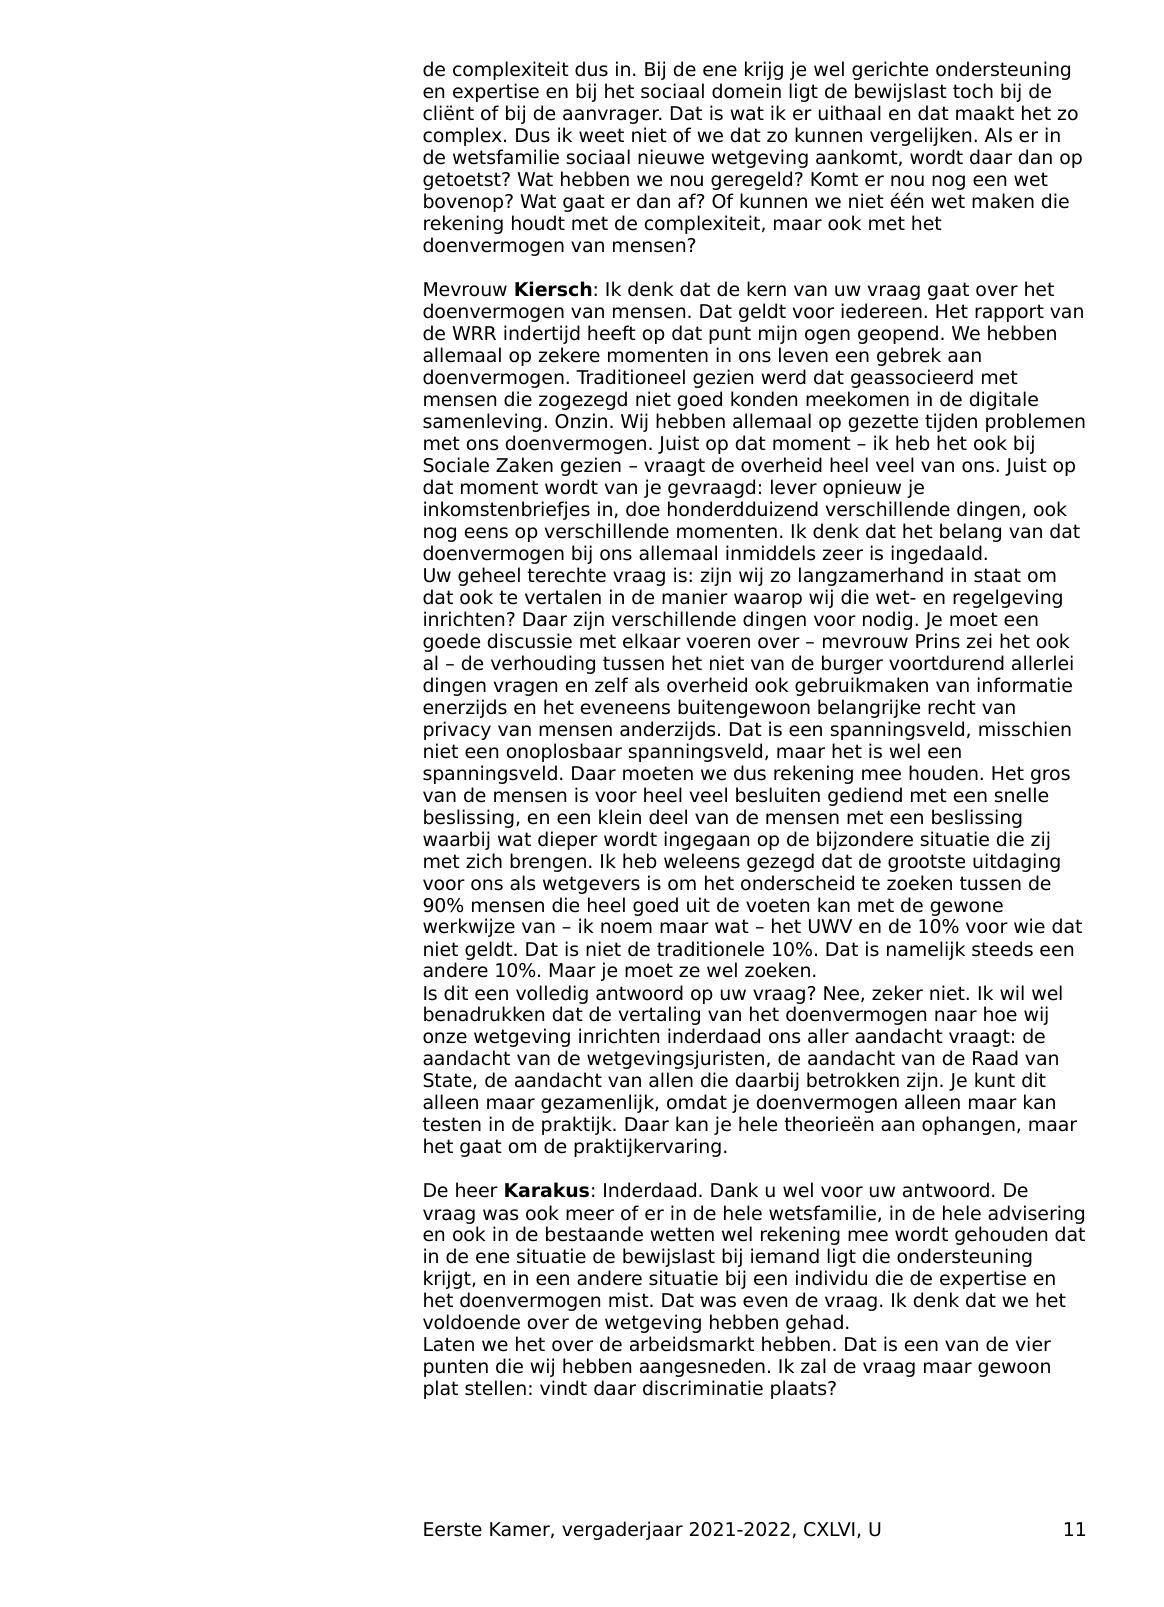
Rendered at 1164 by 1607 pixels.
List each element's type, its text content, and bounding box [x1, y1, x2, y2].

text Laten we het over de arbeidsmarkt hebben. Dat is een van de vier punten die wij hebben aangesneden. Ik zal de vraag maar gewoon plat stellen: vindt daar discriminatie plaats? [422, 1334, 1087, 1400]
text Mevrouw Kiersch: Ik denk dat de kern van uw vraag gaat over het doenvermogen van mensen. Dat geldt voor iedereen. Het rapport van de WRR indertijd heeft op dat punt mijn ogen geopend. We hebben allemaal op zekere momenten in ons leven een gebrek aan doenvermogen. Traditioneel gezien werd dat geassocieerd met mensen die zogezegd niet goed konden meekomen in de digitale samenleving. Onzin. Wij hebben allemaal op gezette tijden problemen met ons doenvermogen. Juist op dat moment – ik heb het ook bij Sociale Zaken gezien – vraagt de overheid heel veel van ons. Juist op dat moment wordt van je gevraagd: lever opnieuw je inkomstenbriefjes in, doe honderdduizend verschillende dingen, ook nog eens op verschillende momenten. Ik denk dat het belang van dat doenvermogen bij ons allemaal inmiddels zeer is ingedaald. [422, 279, 1087, 565]
text Uw geheel terechte vraag is: zijn wij zo langzamerhand in staat om dat ook te vertalen in de manier waarop wij die wet- en regelgeving inrichten? Daar zijn verschillende dingen voor nodig. Je moet een goede discussie met elkaar voeren over – mevrouw Prins zei het ook al – de verhouding tussen het niet van de burger voortdurend allerlei dingen vragen en zelf als overheid ook gebruikmaken van informatie enerzijds en het eveneens buitengewoon belangrijke recht van privacy van mensen anderzijds. Dat is een spanningsveld, misschien niet een onoplosbaar spanningsveld, maar het is wel een spanningsveld. Daar moeten we dus rekening mee houden. Het gros van de mensen is voor heel veel besluiten gediend met een snelle beslissing, en een klein deel van de mensen met een beslissing waarbij wat dieper wordt ingegaan op de bijzondere situatie die zij met zich brengen. Ik heb weleens gezegd dat de grootste uitdaging voor ons als wetgevers is om het onderscheid te zoeken tussen de 90% mensen die heel goed uit de voeten kan met de gewone werkwijze van – ik noem maar wat – het UWV en de 10% voor wie dat niet geldt. Dat is niet de traditionele 10%. Dat is namelijk steeds een andere 10%. Maar je moet ze wel zoeken. [422, 565, 1087, 982]
text Is dit een volledig antwoord op uw vraag? Nee, zeker niet. Ik wil wel benadrukken dat de vertaling van het doenvermogen naar hoe wij onze wetgeving inrichten inderdaad ons aller aandacht vraagt: de aandacht van de wetgevingsjuristen, de aandacht van de Raad van State, de aandacht van allen die daarbij betrokken zijn. Je kunt dit alleen maar gezamenlijk, omdat je doenvermogen alleen maar kan testen in de praktijk. Daar kan je hele theorieën aan ophangen, maar het gaat om de praktijkervaring. [422, 982, 1087, 1158]
text De heer Karakus: Inderdaad. Dank u wel voor uw antwoord. De vraag was ook meer of er in de hele wetsfamilie, in de hele advisering en ook in de bestaande wetten wel rekening mee wordt gehouden dat in de ene situatie de bewijslast bij iemand ligt die ondersteuning krijgt, en in een andere situatie bij een individu die de expertise en het doenvermogen mist. Dat was even de vraag. Ik denk dat we het voldoende over de wetgeving hebben gehad. [422, 1180, 1087, 1334]
text de complexiteit dus in. Bij de ene krijg je wel gerichte ondersteuning en expertise en bij het sociaal domein ligt de bewijslast toch bij de cliënt of bij de aanvrager. Dat is wat ik er uithaal en dat maakt het zo complex. Dus ik weet niet of we dat zo kunnen vergelijken. Als er in de wetsfamilie sociaal nieuwe wetgeving aankomt, wordt daar dan op getoetst? Wat hebben we nou geregeld? Komt er nou nog een wet bovenop? Wat gaat er dan af? Of kunnen we niet één wet maken die rekening houdt met de complexiteit, maar ook met het doenvermogen van mensen? [422, 59, 1087, 257]
